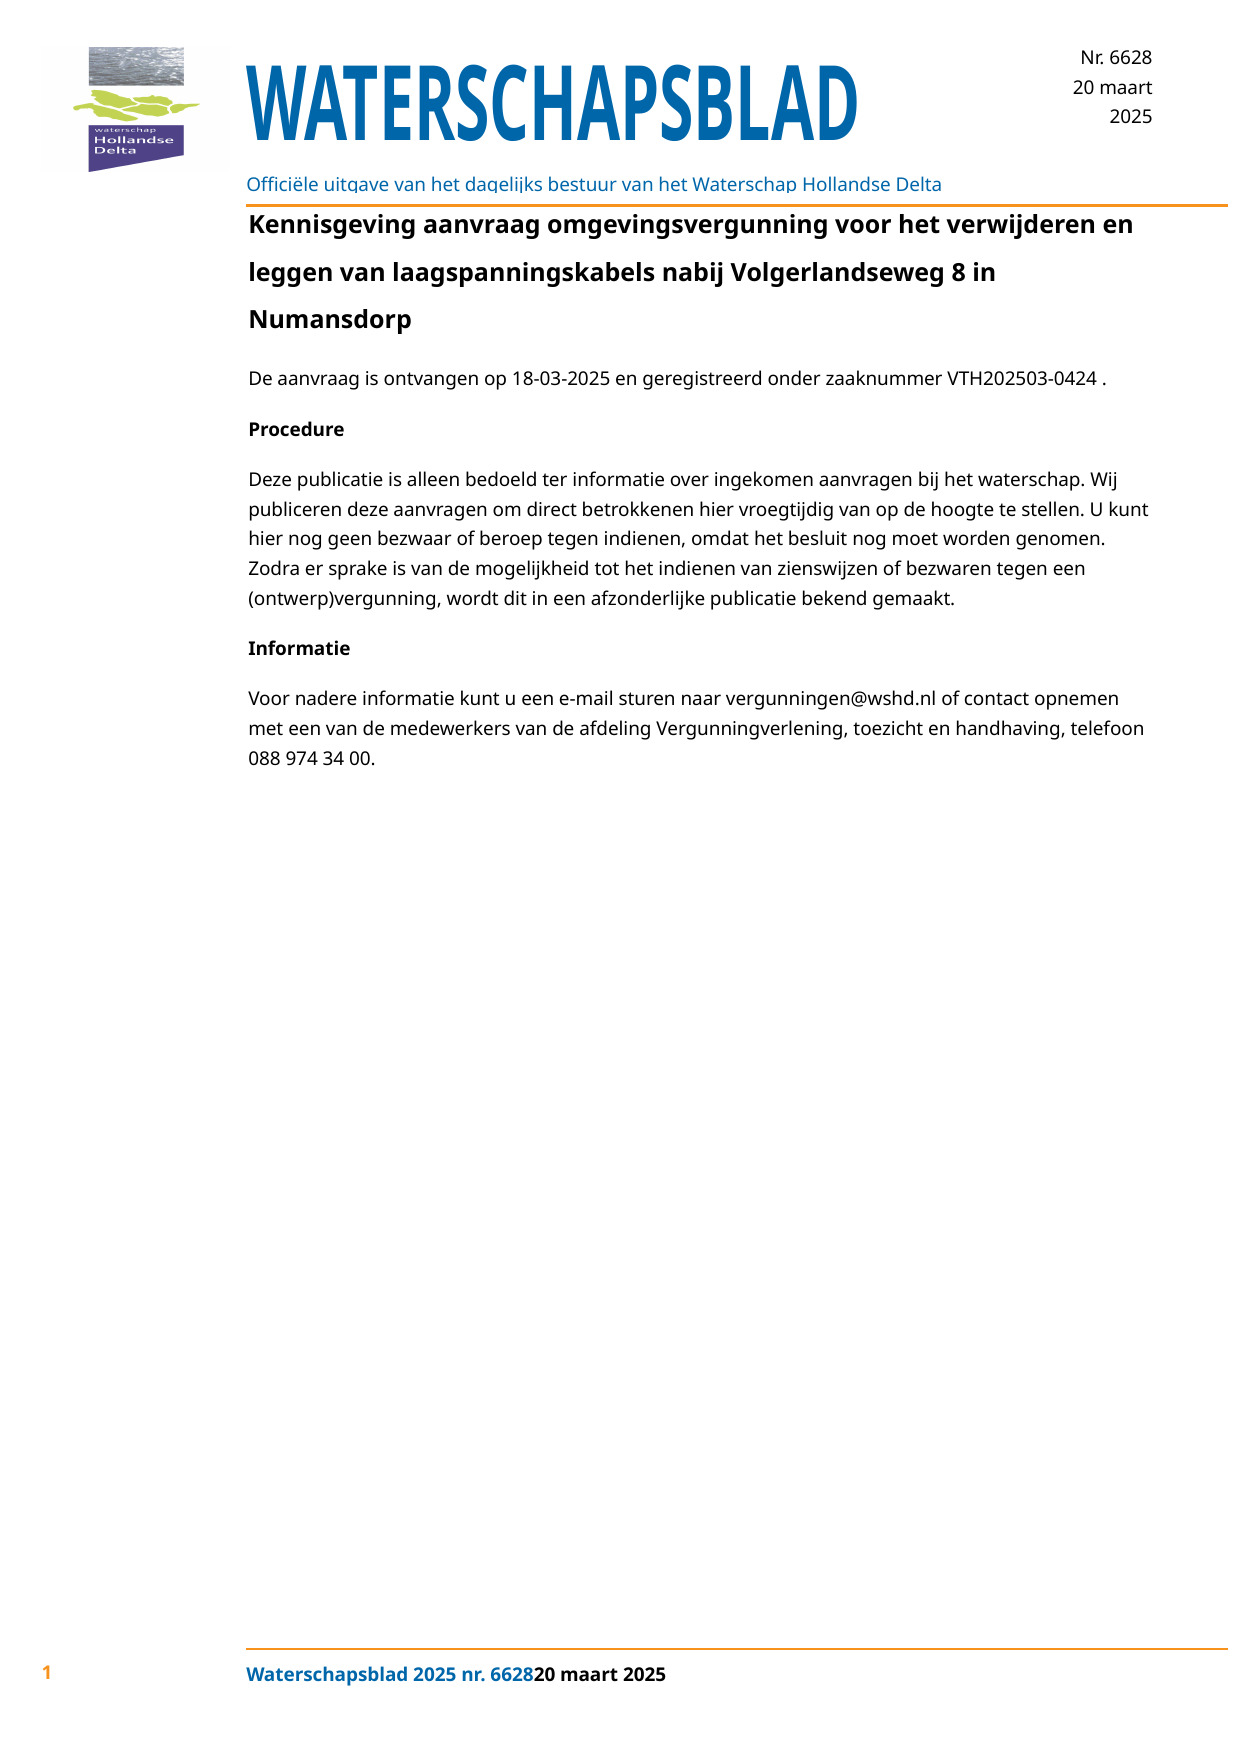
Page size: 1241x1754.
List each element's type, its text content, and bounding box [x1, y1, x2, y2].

text Voor nadere informatie kunt u een e-mail sturen naar vergunningen@wshd.nl of contact opnemen met een van de medewerkers van de afdeling Vergunningverlening, toezicht en handhaving, telefoon 088 974 34 00. [248, 686, 1152, 770]
text De aanvraag is ontvangen op 18-03-2025 en geregistreerd onder zaaknummer VTH202503-0424 . [248, 366, 1152, 391]
text Kennisgeving aanvraag omgevingsvergunning voor het verwijderen en leggen van laagspanningskabels nabij Volgerlandseweg 8 in Numansdorp [248, 207, 1152, 336]
picture [41, 47, 231, 172]
text Deze publicatie is alleen bedoeld ter informatie over ingekomen aanvragen bij het waterschap. Wij publiceren deze aanvragen om direct betrokkenen hier vroegtijdig van op de hoogte te stellen. U kunt hier nog geen bezwaar of beroep tegen indienen, omdat het besluit nog moet worden genomen. Zodra er sprake is van de mogelijkheid tot het indienen van zienswijzen of bezwaren tegen een (ontwerp)vergunning, wordt dit in een afzonderlijke publicatie bekend gemaakt. [248, 466, 1152, 610]
text Procedure [248, 416, 1152, 442]
text Informatie [248, 635, 1152, 661]
